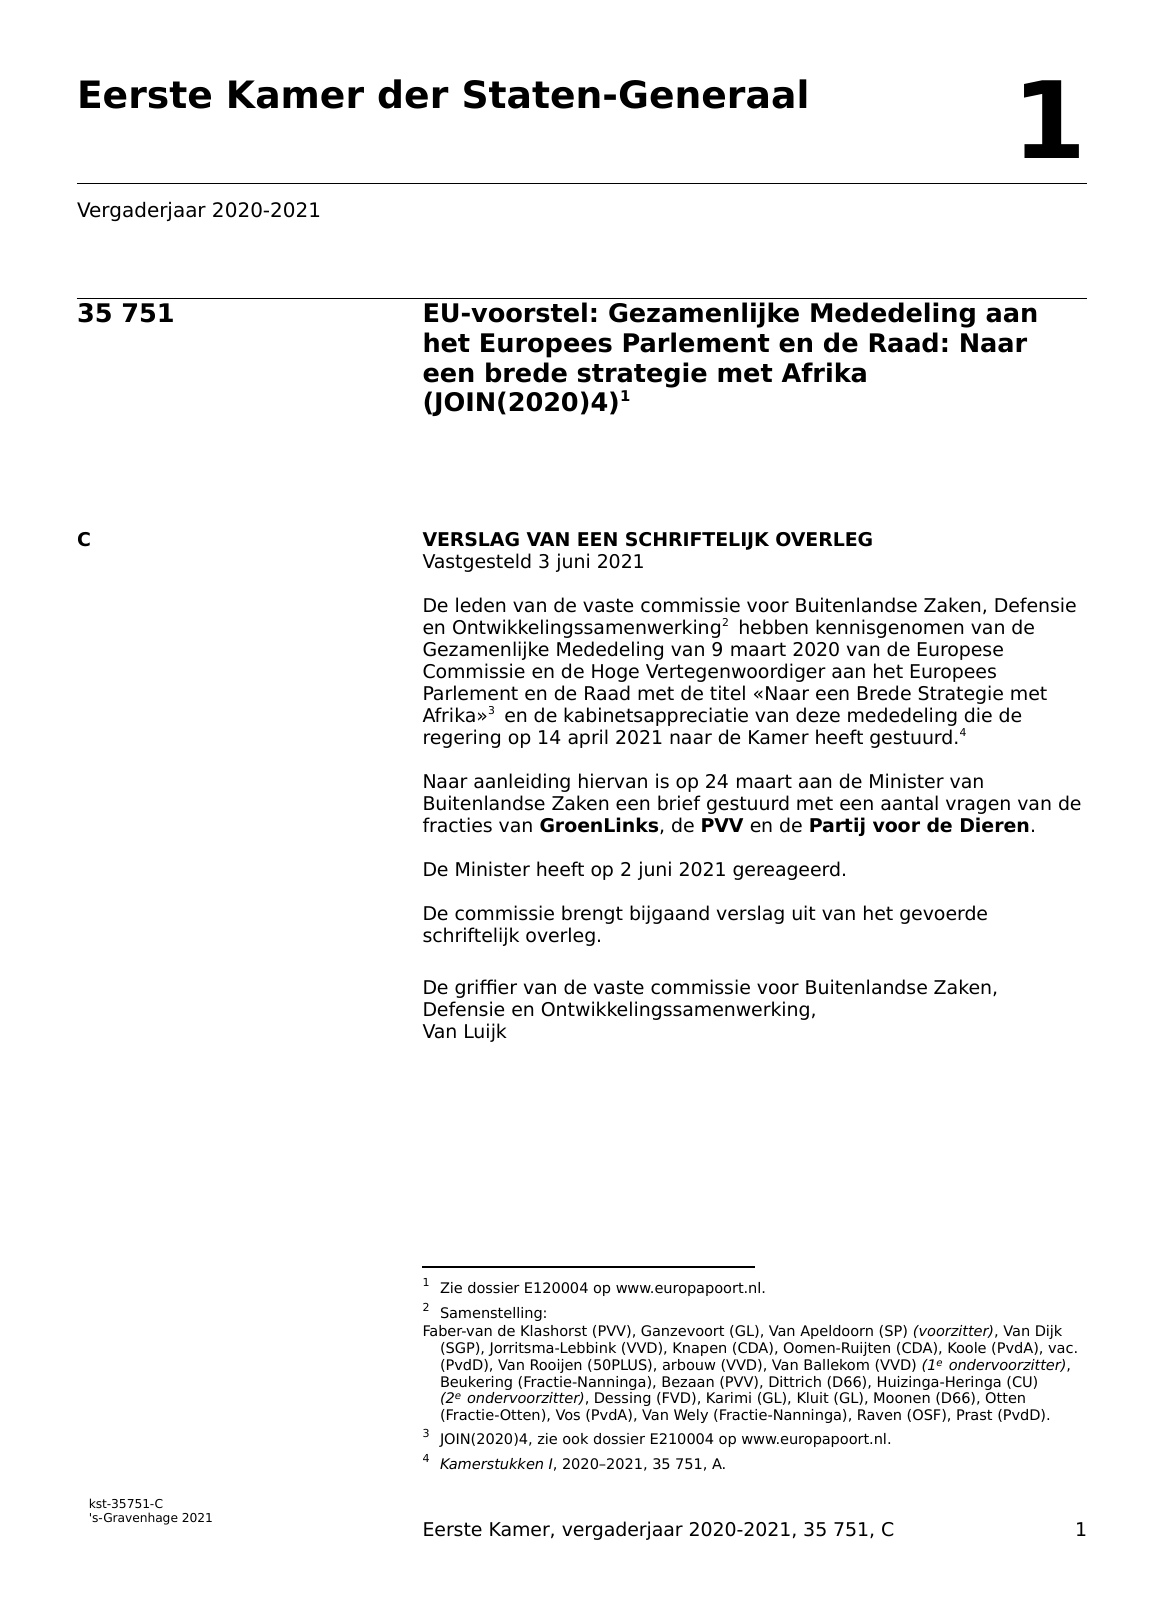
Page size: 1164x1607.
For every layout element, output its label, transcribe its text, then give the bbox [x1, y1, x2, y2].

subtitle 35 751 EU-voorstel: Gezamenlijke Mededeling aan het Europees Parlement en de Raad: Naar een brede strategie met Afrika (JOIN(2020)4) [77, 299, 1087, 418]
text Zie dossier E120004 op www.europapoort.nl. [422, 1276, 1087, 1298]
text JOIN(2020)4, zie ook dossier E210004 op www.europapoort.nl. [422, 1427, 1087, 1449]
text De commissie brengt bijgaand verslag uit van het gevoerde schriftelijk overleg. [422, 903, 1087, 947]
text De Minister heeft op 2 juni 2021 gereageerd. [422, 859, 1087, 881]
text 's-Gravenhage 2021 [88, 1511, 323, 1525]
text Naar aanleiding hiervan is op 24 maart aan de Minister van Buitenlandse Zaken een brief gestuurd met een aantal vragen van de fracties van GroenLinks, de PVV en de Partij voor de Dieren. [422, 771, 1087, 837]
table_cell Vergaderjaar 2020-2021 [77, 184, 1087, 298]
text De griffier van de vaste commissie voor Buitenlandse Zaken, Defensie en Ontwikkelingssamenwerking, Van Luijk [422, 977, 1087, 1043]
text Kamerstukken I, 2020–2021, 35 751, A. [422, 1452, 1087, 1474]
text Samenstelling: [422, 1301, 1087, 1323]
table_header 1 [886, 59, 1087, 183]
subtitle C VERSLAG VAN EEN SCHRIFTELIJK OVERLEG [77, 529, 1087, 551]
text kst-35751-C [88, 1497, 323, 1511]
text Vastgesteld 3 juni 2021 [422, 551, 1087, 573]
text De leden van de vaste commissie voor Buitenlandse Zaken, Defensie en Ontwikkelingssamenwerking hebben kennisgenomen van de Gezamenlijke Mededeling van 9 maart 2020 van de Europese Commissie en de Hoge Vertegenwoordiger aan het Europees Parlement en de Raad met de titel «Naar een Brede Strategie met Afrika» en de kabinetsappreciatie van deze mededeling die de regering op 14 april 2021 naar de Kamer heeft gestuurd. [422, 595, 1087, 749]
table_header Eerste Kamer der Staten-Generaal [77, 59, 886, 183]
text Faber-van de Klashorst (PVV), Ganzevoort (GL), Van Apeldoorn (SP) (voorzitter), Van Dijk (SGP), Jorritsma-Lebbink (VVD), Knapen (CDA), Oomen-Ruijten (CDA), Koole (PvdA), vac. (PvdD), Van Rooijen (50PLUS), arbouw (VVD), Van Ballekom (VVD) (1e ondervoorzitter), Beukering (Fractie-Nanninga), Bezaan (PVV), Dittrich (D66), Huizinga-Heringa (CU) (2e ondervoorzitter), Dessing (FVD), Karimi (GL), Kluit (GL), Moonen (D66), Otten (Fractie-Otten), Vos (PvdA), Van Wely (Fractie-Nanninga), Raven (OSF), Prast (PvdD). [422, 1323, 1087, 1424]
